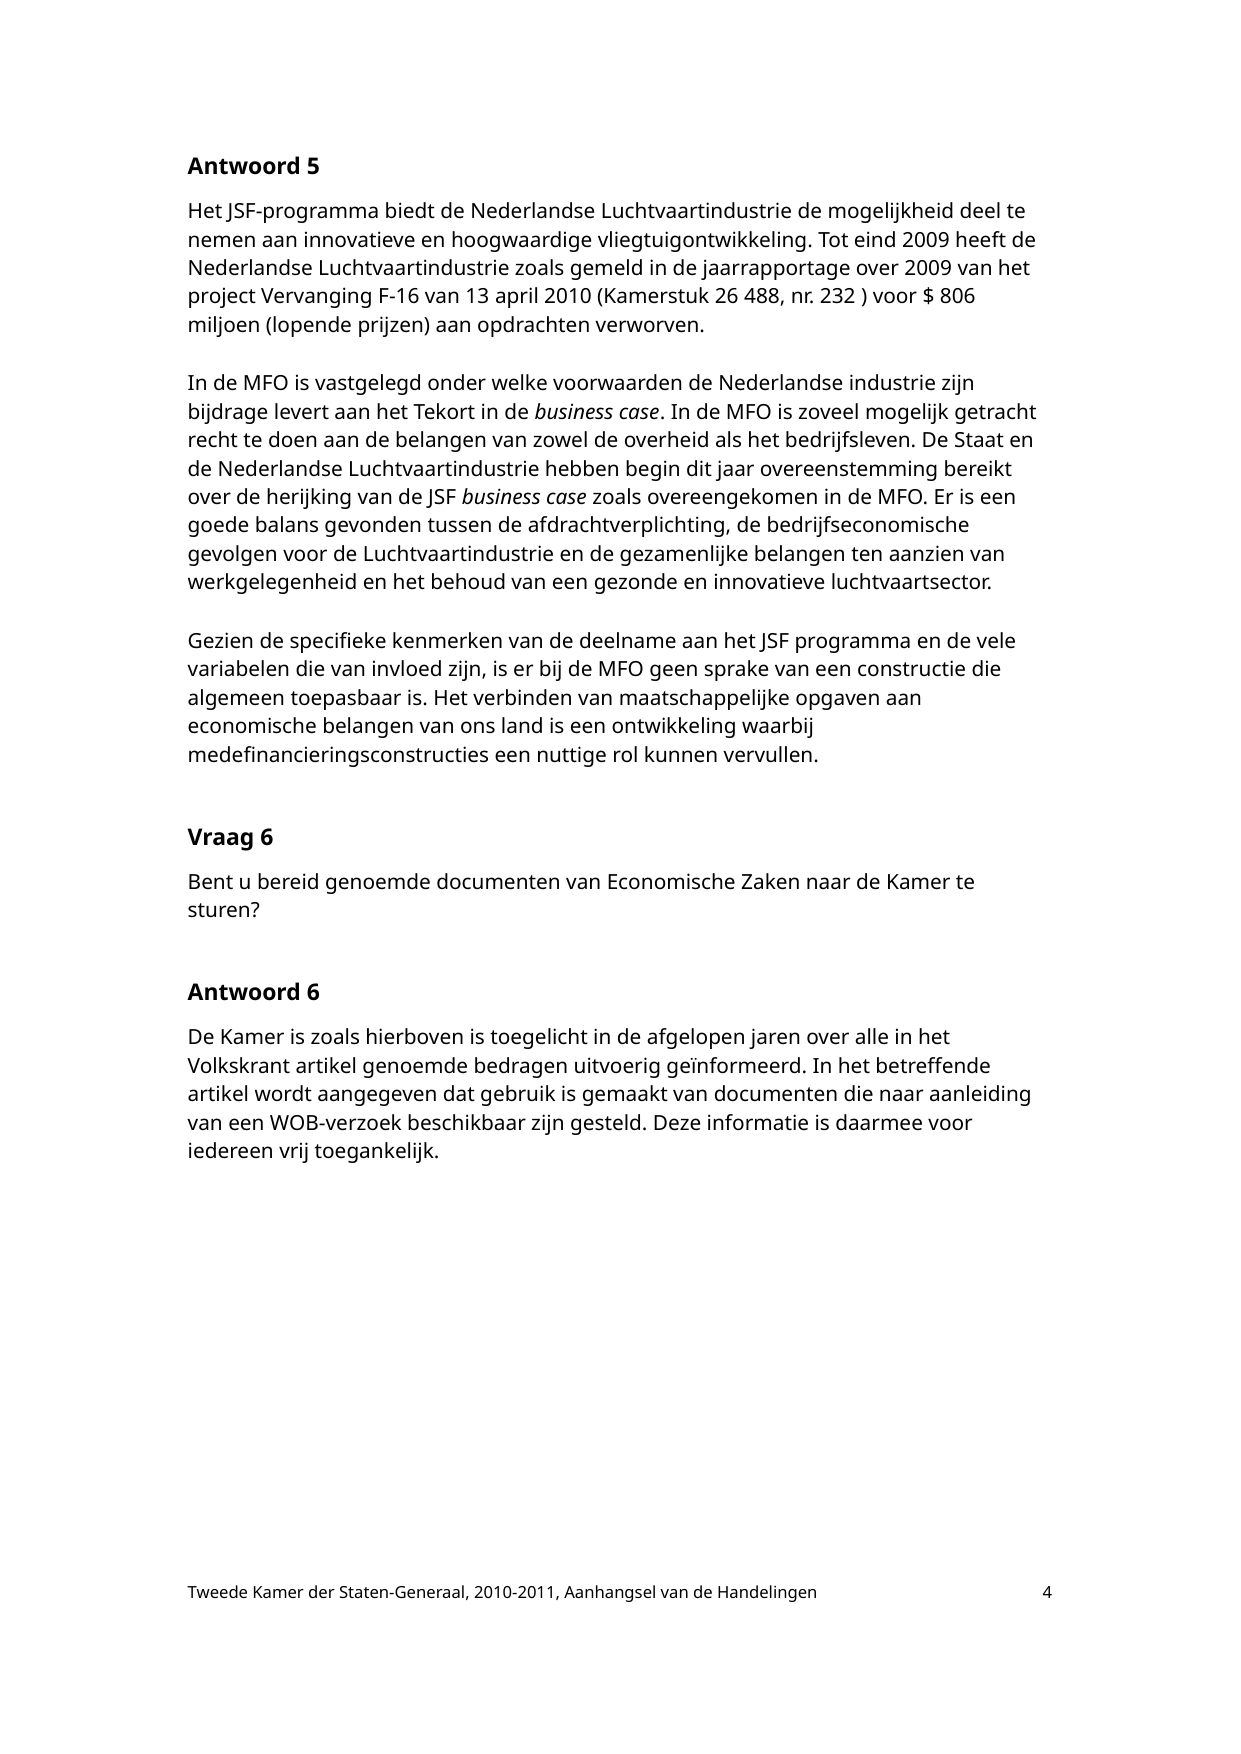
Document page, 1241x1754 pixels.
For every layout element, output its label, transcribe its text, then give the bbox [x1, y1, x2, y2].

subtitle Vraag 6 [187, 821, 1053, 852]
subtitle Antwoord 6 [187, 976, 1053, 1007]
text De Kamer is zoals hierboven is toegelicht in de afgelopen jaren over alle in het Volkskrant artikel genoemde bedragen uitvoerig geïnformeerd. In het betreffende artikel wordt aangegeven dat gebruik is gemaakt van documenten die naar aanleiding van een WOB-verzoek beschikbaar zijn gesteld. Deze informatie is daarmee voor iedereen vrij toegankelijk. [187, 1022, 1053, 1165]
text Het JSF-programma biedt de Nederlandse Luchtvaartindustrie de mogelijkheid deel te nemen aan innovatieve en hoogwaardige vliegtuigontwikkeling. Tot eind 2009 heeft de Nederlandse Luchtvaartindustrie zoals gemeld in de jaarrapportage over 2009 van het project Vervanging F-16 van 13 april 2010 (Kamerstuk 26 488, nr. 232 ) voor $ 806 miljoen (lopende prijzen) aan opdrachten verworven. [187, 196, 1053, 338]
text Bent u bereid genoemde documenten van Economische Zaken naar de Kamer te sturen? [187, 867, 1053, 924]
text In de MFO is vastgelegd onder welke voorwaarden de Nederlandse industrie zijn bijdrage levert aan het Tekort in de business case. In de MFO is zoveel mogelijk getracht recht te doen aan de belangen van zowel de overheid als het bedrijfsleven. De Staat en de Nederlandse Luchtvaartindustrie hebben begin dit jaar overeenstemming bereikt over de herijking van de JSF business case zoals overeengekomen in de MFO. Er is een goede balans gevonden tussen de afdrachtverplichting, de bedrijfseconomische gevolgen voor de Luchtvaartindustrie en de gezamenlijke belangen ten aanzien van werkgelegenheid en het behoud van een gezonde en innovatieve luchtvaartsector. [187, 368, 1053, 596]
subtitle Antwoord 5 [187, 150, 1053, 181]
text Gezien de specifieke kenmerken van de deelname aan het JSF programma en de vele variabelen die van invloed zijn, is er bij de MFO geen sprake van een constructie die algemeen toepasbaar is. Het verbinden van maatschappelijke opgaven aan economische belangen van ons land is een ontwikkeling waarbij medefinancieringsconstructies een nuttige rol kunnen vervullen. [187, 626, 1053, 768]
